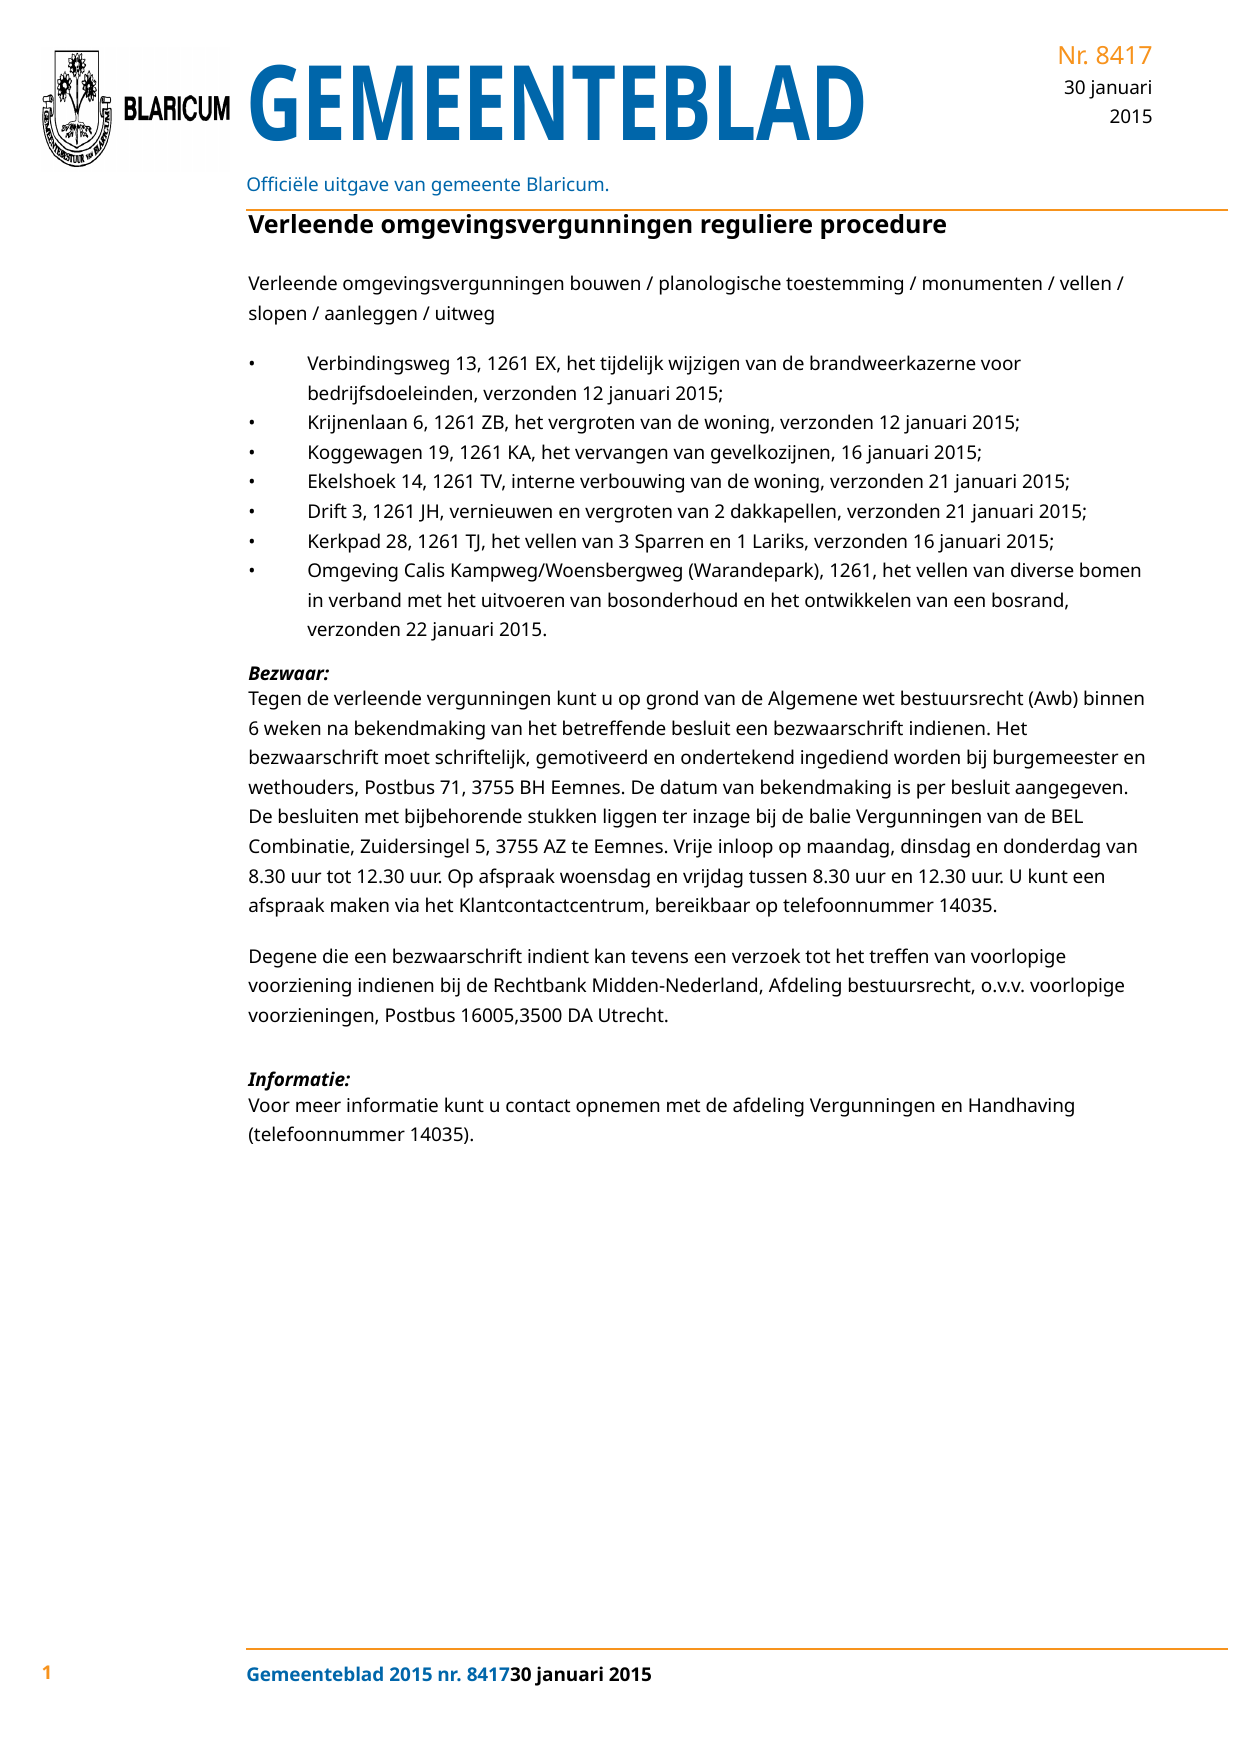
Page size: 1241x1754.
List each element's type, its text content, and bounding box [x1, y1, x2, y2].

text Tegen de verleende vergunningen kunt u op grond van de Algemene wet bestuursrecht (Awb) binnen 6 weken na bekendmaking van het betreffende besluit een bezwaarschrift indienen. Het bezwaarschrift moet schriftelijk, gemotiveerd en ondertekend ingediend worden bij burgemeester en wethouders, Postbus 71, 3755 BH Eemnes. De datum van bekendmaking is per besluit aangegeven. De besluiten met bijbehorende stukken liggen ter inzage bij de balie Vergunningen van de BEL Combinatie, Zuidersingel 5, 3755 AZ te Eemnes. Vrije inloop op maandag, dinsdag en donderdag van 8.30 uur tot 12.30 uur. Op afspraak woensdag en vrijdag tussen 8.30 uur en 12.30 uur. U kunt een afspraak maken via het Klantcontactcentrum, bereikbaar op telefoonnummer 14035. [248, 685, 1152, 918]
text Verleende omgevingsvergunningen bouwen / planologische toestemming / monumenten / vellen / slopen / aanleggen / uitweg [248, 270, 1152, 326]
list Kerkpad 28, 1261 TJ, het vellen van 3 Sparren en 1 Lariks, verzonden 16 januari 2015; [248, 528, 1152, 553]
text Informatie: [248, 1066, 1152, 1092]
list Koggewagen 19, 1261 KA, het vervangen van gevelkozijnen, 16 januari 2015; [248, 439, 1152, 465]
picture [41, 47, 231, 172]
list Verbindingsweg 13, 1261 EX, het tijdelijk wijzigen van de brandweerkazerne voor bedrijfsdoeleinden, verzonden 12 januari 2015; [248, 350, 1152, 406]
text Degene die een bezwaarschrift indient kan tevens een verzoek tot het treffen van voorlopige voorziening indienen bij de Rechtbank Midden-Nederland, Afdeling bestuursrecht, o.v.v. voorlopige voorzieningen, Postbus 16005,3500 DA Utrecht. [248, 943, 1152, 1028]
list Drift 3, 1261 JH, vernieuwen en vergroten van 2 dakkapellen, verzonden 21 januari 2015; [248, 498, 1152, 524]
text Voor meer informatie kunt u contact opnemen met de afdeling Vergunningen en Handhaving (telefoonnummer 14035). [248, 1092, 1152, 1147]
list Krijnenlaan 6, 1261 ZB, het vergroten van de woning, verzonden 12 januari 2015; [248, 409, 1152, 435]
text Verleende omgevingsvergunningen reguliere procedure [248, 211, 1152, 241]
text Bezwaar: [248, 660, 1152, 685]
list Ekelshoek 14, 1261 TV, interne verbouwing van de woning, verzonden 21 januari 2015; [248, 469, 1152, 494]
list Omgeving Calis Kampweg/Woensbergweg (Warandepark), 1261, het vellen van diverse bomen in verband met het uitvoeren van bosonderhoud en het ontwikkelen van een bosrand, verzonden 22 januari 2015. [248, 557, 1152, 642]
